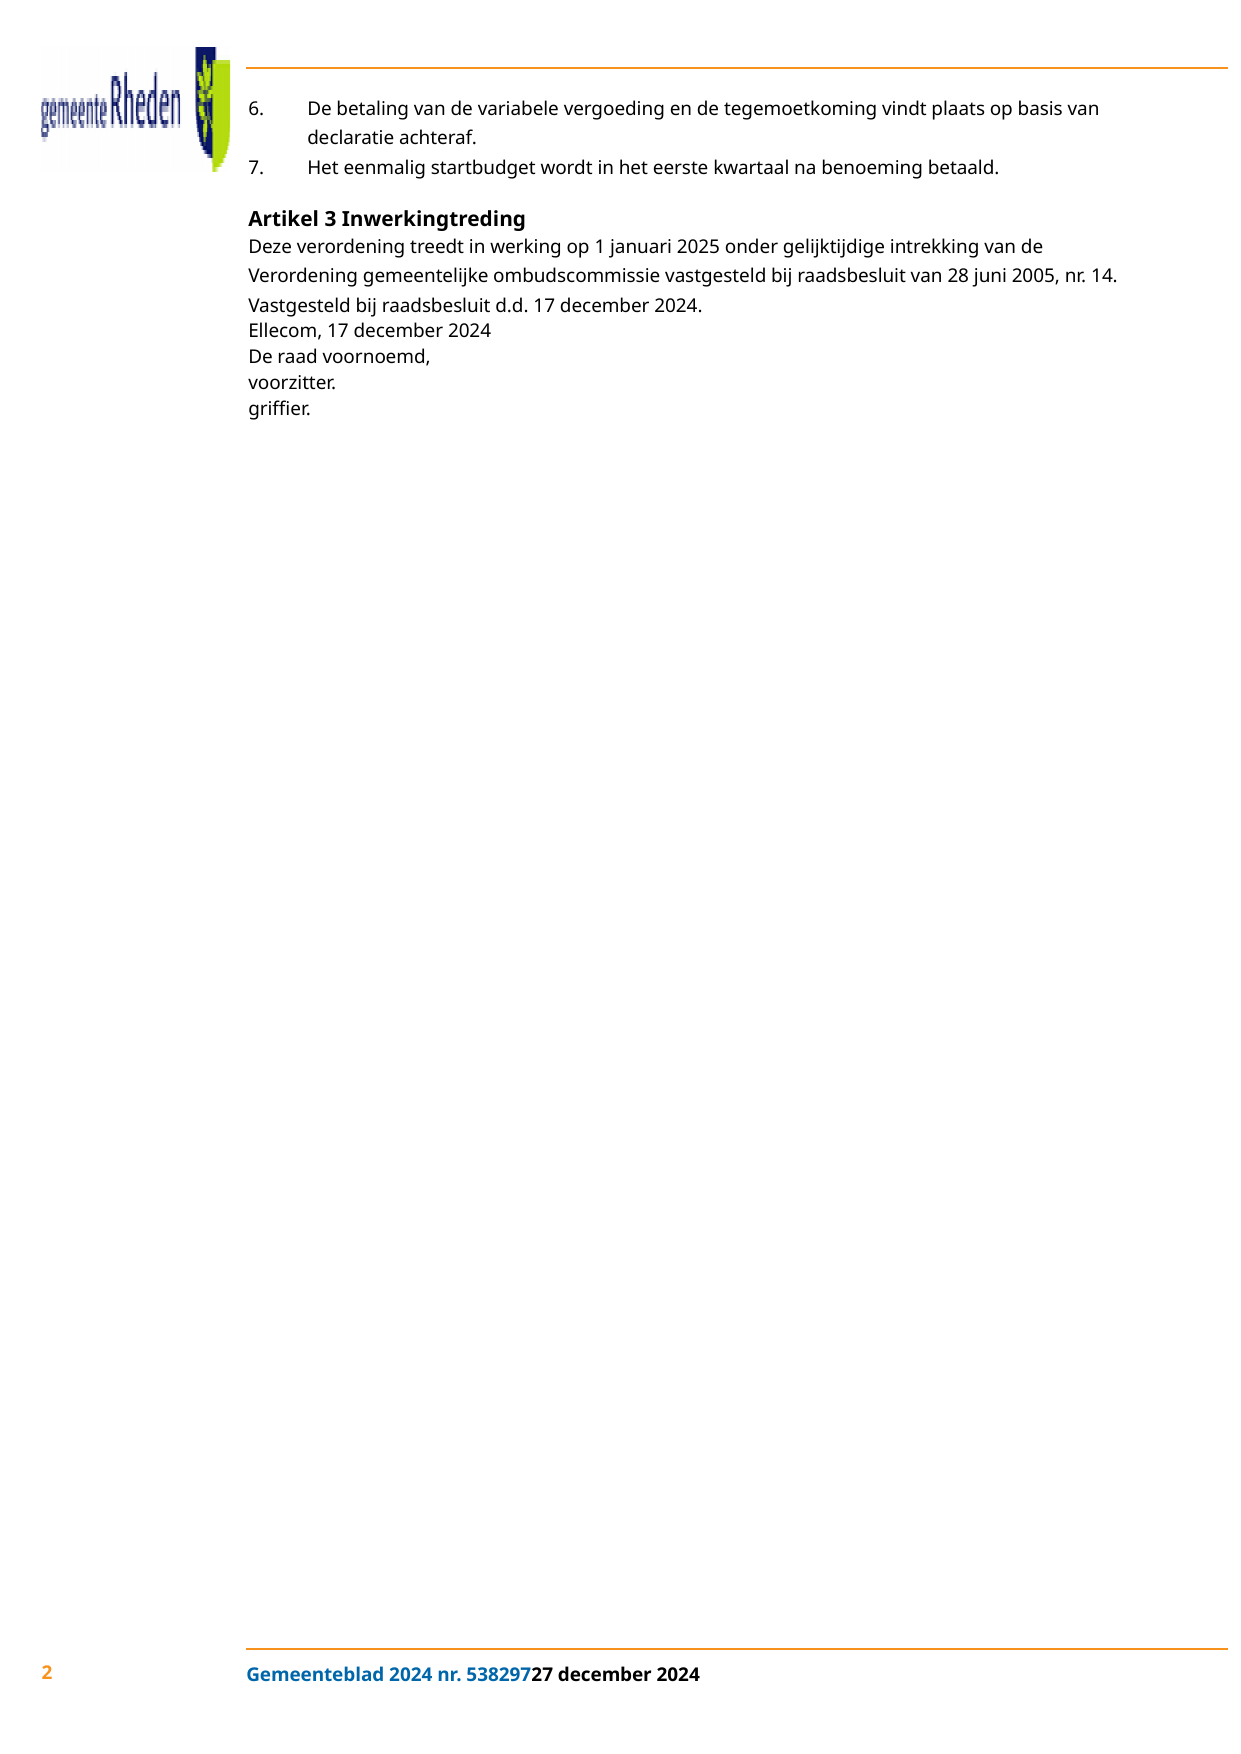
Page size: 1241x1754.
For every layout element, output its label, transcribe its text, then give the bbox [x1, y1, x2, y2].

text voorzitter. [248, 369, 1152, 395]
text Artikel 3 Inwerkingtreding [248, 204, 1152, 233]
list De betaling van de variabele vergoeding en de tegemoetkoming vindt plaats op basis van declaratie achteraf. [248, 95, 1152, 150]
text Ellecom, 17 december 2024 [248, 318, 1152, 343]
text De raad voornoemd, [248, 343, 1152, 369]
picture [41, 47, 231, 172]
text Vastgesteld bij raadsbesluit d.d. 17 december 2024. [248, 292, 1152, 318]
text Deze verordening treedt in werking op 1 januari 2025 onder gelijktijdige intrekking van de Verordening gemeentelijke ombudscommissie vastgesteld bij raadsbesluit van 28 juni 2005, nr. 14. [248, 233, 1152, 288]
list Het eenmalig startbudget wordt in het eerste kwartaal na benoeming betaald. [248, 154, 1152, 180]
text griffier. [248, 395, 1152, 421]
